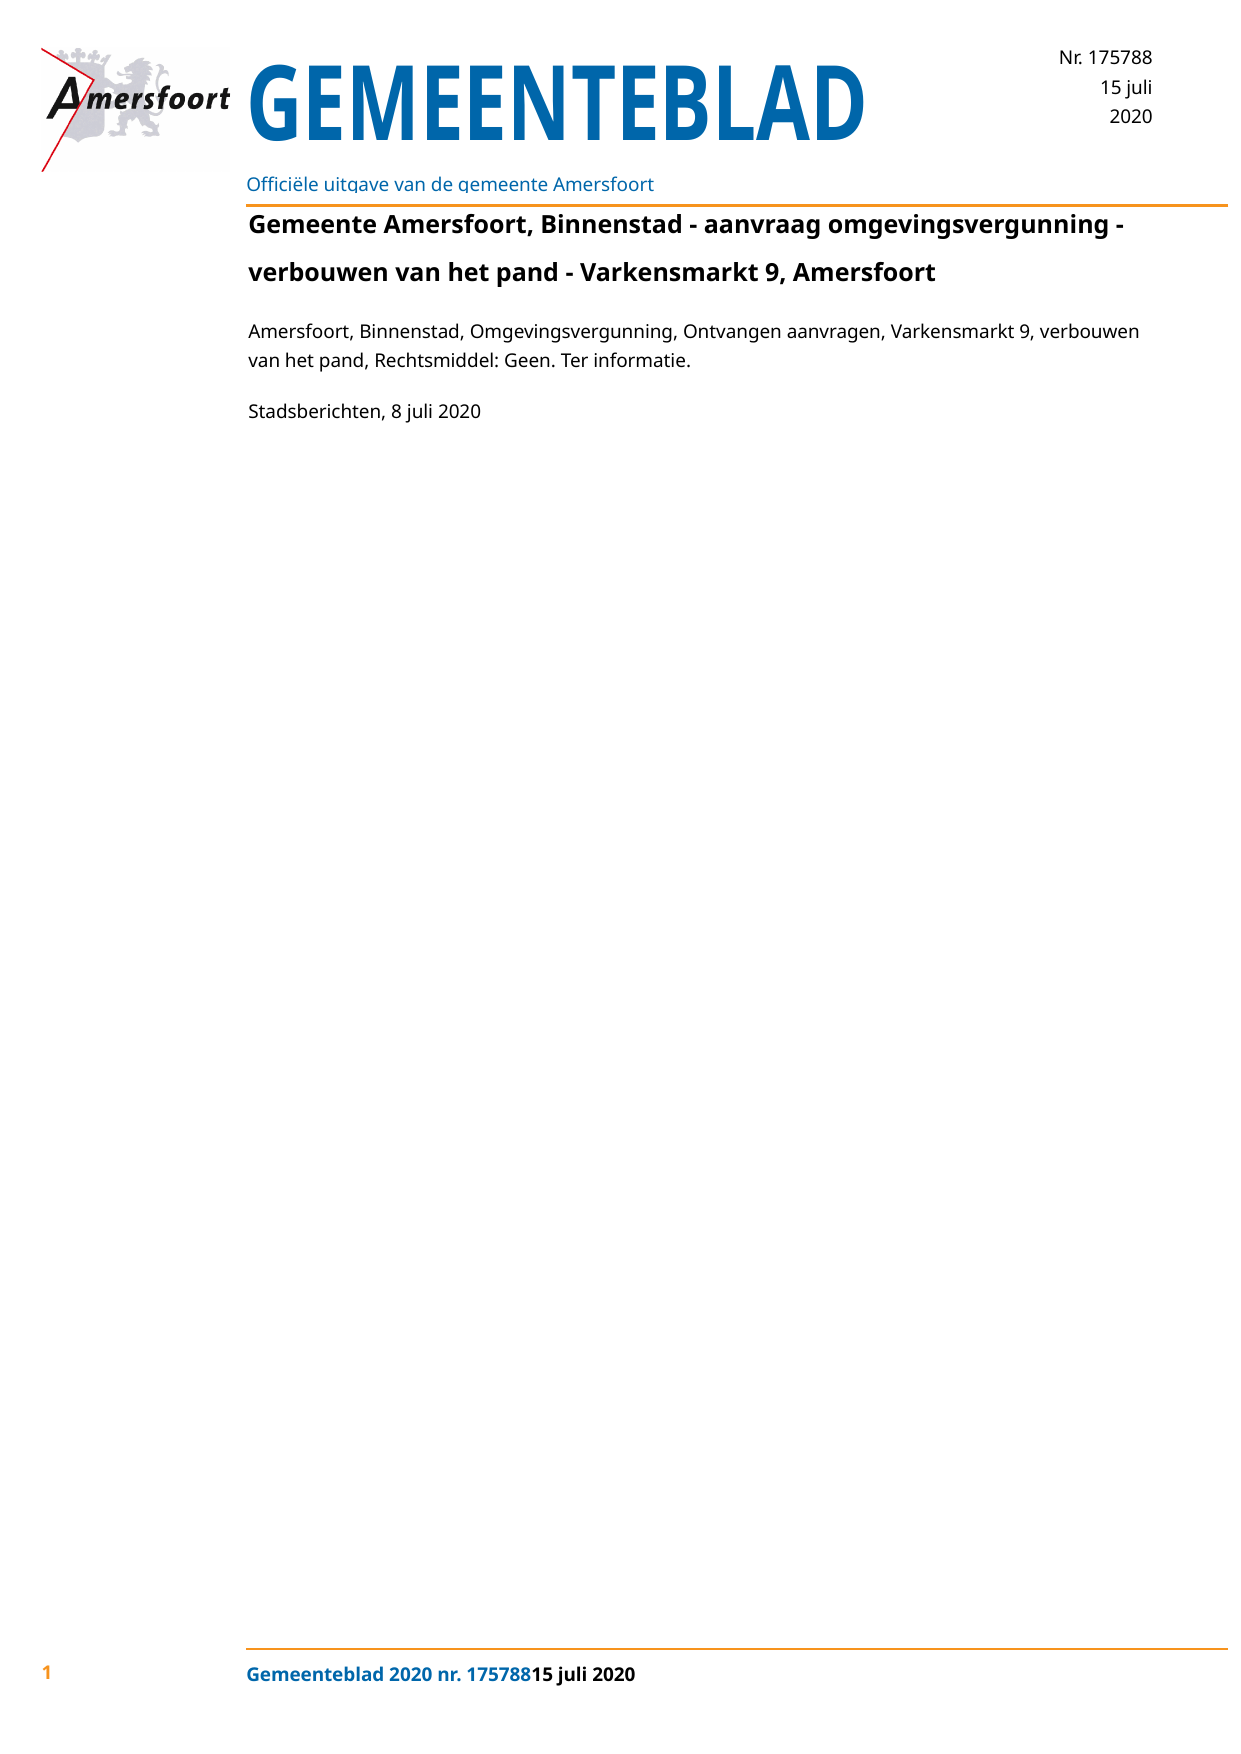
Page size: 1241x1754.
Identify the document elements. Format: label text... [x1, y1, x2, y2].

text Gemeente Amersfoort, Binnenstad - aanvraag omgevingsvergunning - verbouwen van het pand - Varkensmarkt 9, Amersfoort [248, 207, 1152, 288]
text Stadsberichten, 8 juli 2020 [248, 398, 1152, 424]
text Amersfoort, Binnenstad, Omgevingsvergunning, Ontvangen aanvragen, Varkensmarkt 9, verbouwen van het pand, Rechtsmiddel: Geen. Ter informatie. [248, 318, 1152, 373]
picture [41, 47, 231, 172]
